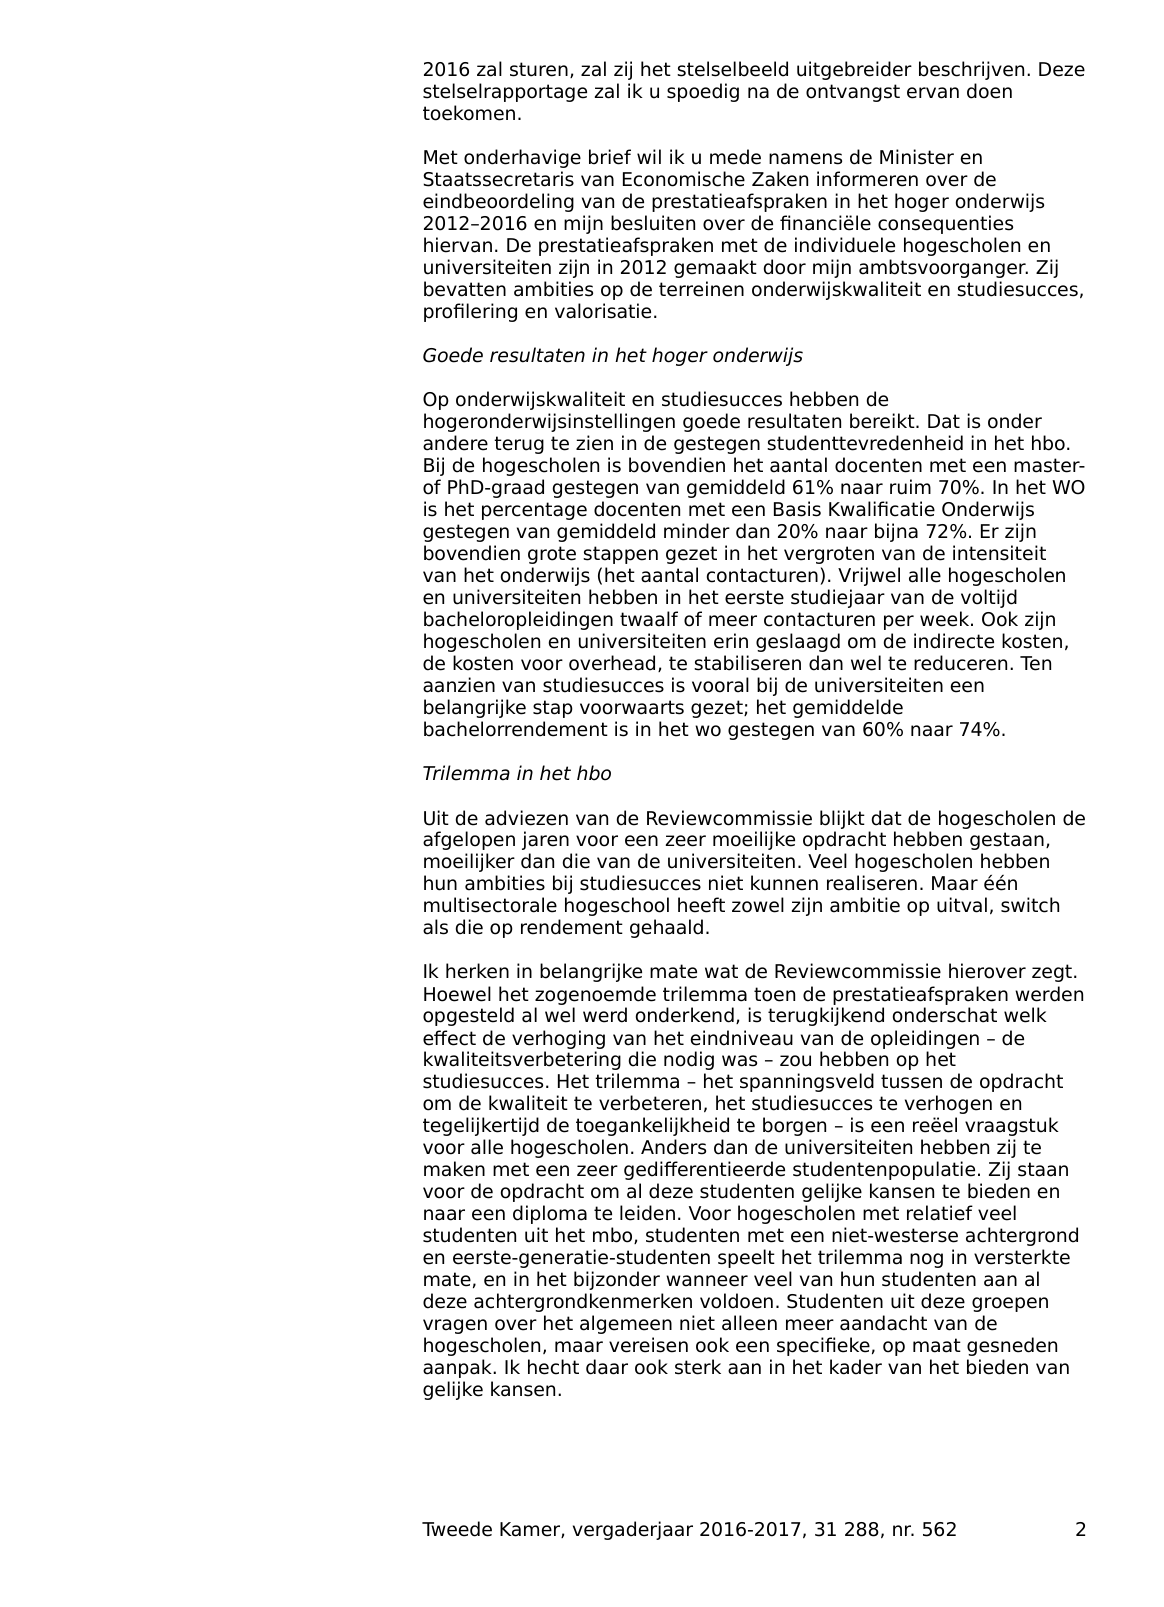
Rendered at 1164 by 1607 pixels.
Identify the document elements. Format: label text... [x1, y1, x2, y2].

text Uit de adviezen van de Reviewcommissie blijkt dat de hogescholen de afgelopen jaren voor een zeer moeilijke opdracht hebben gestaan, moeilijker dan die van de universiteiten. Veel hogescholen hebben hun ambities bij studiesucces niet kunnen realiseren. Maar één multisectorale hogeschool heeft zowel zijn ambitie op uitval, switch als die op rendement gehaald. [422, 807, 1087, 939]
text Op onderwijskwaliteit en studiesucces hebben de hogeronderwijsinstellingen goede resultaten bereikt. Dat is onder andere terug te zien in de gestegen studenttevredenheid in het hbo. Bij de hogescholen is bovendien het aantal docenten met een master- of PhD-graad gestegen van gemiddeld 61% naar ruim 70%. In het WO is het percentage docenten met een Basis Kwalificatie Onderwijs gestegen van gemiddeld minder dan 20% naar bijna 72%. Er zijn bovendien grote stappen gezet in het vergroten van de intensiteit van het onderwijs (het aantal contacturen). Vrijwel alle hogescholen en universiteiten hebben in het eerste studiejaar van de voltijd bacheloropleidingen twaalf of meer contacturen per week. Ook zijn hogescholen en universiteiten erin geslaagd om de indirecte kosten, de kosten voor overhead, te stabiliseren dan wel te reduceren. Ten aanzien van studiesucces is vooral bij de universiteiten een belangrijke stap voorwaarts gezet; het gemiddelde bachelorrendement is in het wo gestegen van 60% naar 74%. [422, 389, 1087, 741]
text Ik herken in belangrijke mate wat de Reviewcommissie hierover zegt. Hoewel het zogenoemde trilemma toen de prestatieafspraken werden opgesteld al wel werd onderkend, is terugkijkend onderschat welk effect de verhoging van het eindniveau van de opleidingen – de kwaliteitsverbetering die nodig was – zou hebben op het studiesucces. Het trilemma – het spanningsveld tussen de opdracht om de kwaliteit te verbeteren, het studiesucces te verhogen en tegelijkertijd de toegankelijkheid te borgen – is een reëel vraagstuk voor alle hogescholen. Anders dan de universiteiten hebben zij te maken met een zeer gedifferentieerde studentenpopulatie. Zij staan voor de opdracht om al deze studenten gelijke kansen te bieden en naar een diploma te leiden. Voor hogescholen met relatief veel studenten uit het mbo, studenten met een niet-westerse achtergrond en eerste-generatie-studenten speelt het trilemma nog in versterkte mate, en in het bijzonder wanneer veel van hun studenten aan al deze achtergrondkenmerken voldoen. Studenten uit deze groepen vragen over het algemeen niet alleen meer aandacht van de hogescholen, maar vereisen ook een specifieke, op maat gesneden aanpak. Ik hecht daar ook sterk aan in het kader van het bieden van gelijke kansen. [422, 961, 1087, 1401]
text 2016 zal sturen, zal zij het stelselbeeld uitgebreider beschrijven. Deze stelselrapportage zal ik u spoedig na de ontvangst ervan doen toekomen. [422, 59, 1087, 125]
subtitle Goede resultaten in het hoger onderwijs [422, 345, 1087, 367]
text Met onderhavige brief wil ik u mede namens de Minister en Staatssecretaris van Economische Zaken informeren over de eindbeoordeling van de prestatieafspraken in het hoger onderwijs 2012–2016 en mijn besluiten over de financiële consequenties hiervan. De prestatieafspraken met de individuele hogescholen en universiteiten zijn in 2012 gemaakt door mijn ambtsvoorganger. Zij bevatten ambities op de terreinen onderwijskwaliteit en studiesucces, profilering en valorisatie. [422, 147, 1087, 323]
subtitle Trilemma in het hbo [422, 763, 1087, 785]
